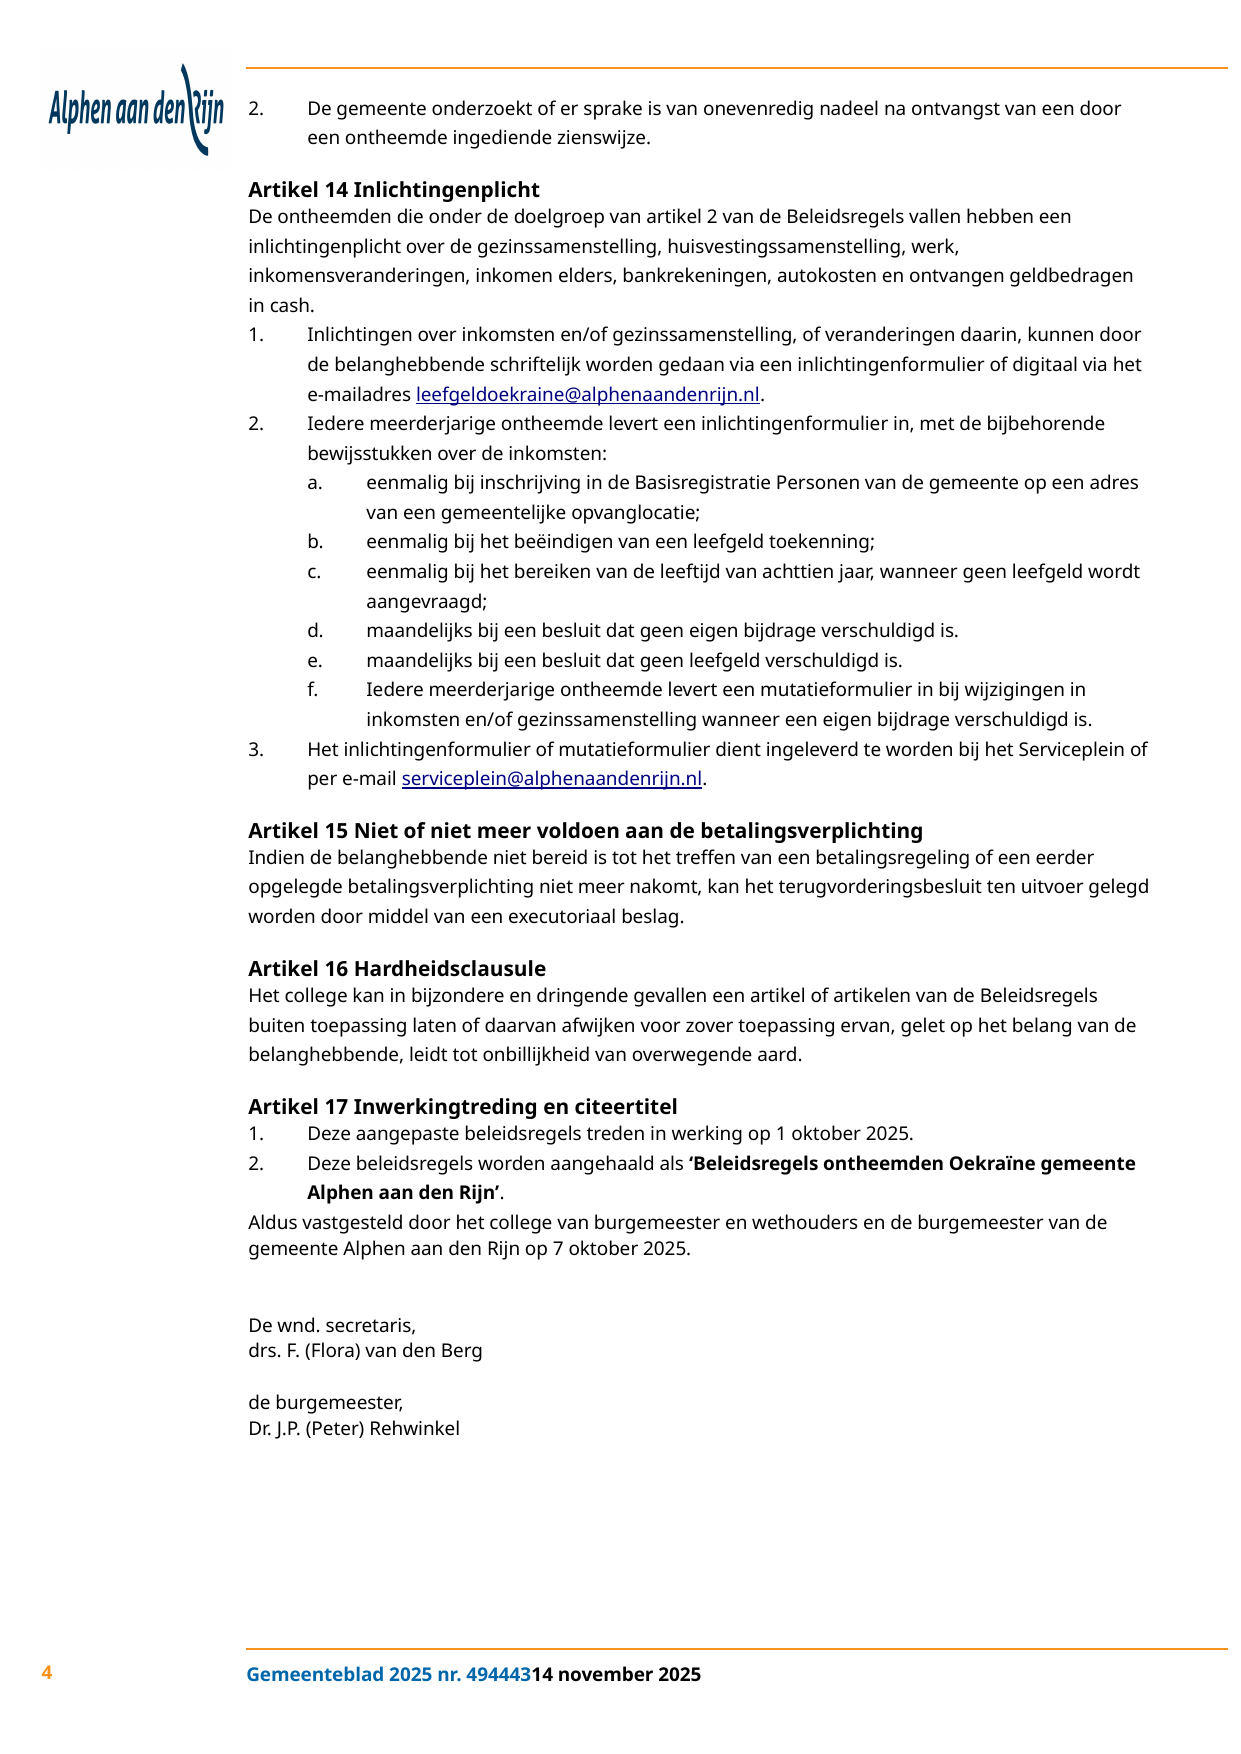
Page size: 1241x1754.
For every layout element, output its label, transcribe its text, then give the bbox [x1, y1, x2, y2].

list Iedere meerderjarige ontheemde levert een mutatieformulier in bij wijzigingen in inkomsten en/of gezinssamenstelling wanneer een eigen bijdrage verschuldigd is. [307, 677, 1152, 732]
list Iedere meerderjarige ontheemde levert een inlichtingenformulier in, met de bijbehorende bewijsstukken over de inkomsten: [248, 410, 1152, 466]
picture [41, 47, 231, 172]
text Artikel 16 Hardheidsclausule [248, 954, 1152, 982]
list Deze aangepaste beleidsregels treden in werking op 1 oktober 2025. [248, 1120, 1152, 1146]
list Inlichtingen over inkomsten en/of gezinssamenstelling, of veranderingen daarin, kunnen door de belanghebbende schriftelijk worden gedaan via een inlichtingenformulier of digitaal via het e-mailadres leefgeldoekraine@alphenaandenrijn.nl. [248, 322, 1152, 406]
list eenmalig bij inschrijving in de Basisregistratie Personen van de gemeente op een adres van een gemeentelijke opvanglocatie; [307, 469, 1152, 525]
text Artikel 14 Inlichtingenplicht [248, 175, 1152, 203]
text drs. F. (Flora) van den Berg [248, 1338, 1152, 1363]
list maandelijks bij een besluit dat geen eigen bijdrage verschuldigd is. [307, 617, 1152, 643]
list maandelijks bij een besluit dat geen leefgeld verschuldigd is. [307, 647, 1152, 673]
text Het college kan in bijzondere en dringende gevallen een artikel of artikelen van de Beleidsregels buiten toepassing laten of daarvan afwijken voor zover toepassing ervan, gelet op het belang van de belanghebbende, leidt tot onbillijkheid van overwegende aard. [248, 982, 1152, 1067]
list Het inlichtingenformulier of mutatieformulier dient ingeleverd te worden bij het Serviceplein of per e-mail serviceplein@alphenaandenrijn.nl. [248, 736, 1152, 791]
text De ontheemden die onder de doelgroep van artikel 2 van de Beleidsregels vallen hebben een inlichtingenplicht over de gezinssamenstelling, huisvestingssamenstelling, werk, inkomensveranderingen, inkomen elders, bankrekeningen, autokosten en ontvangen geldbedragen in cash. [248, 203, 1152, 318]
text Dr. J.P. (Peter) Rehwinkel [248, 1415, 1152, 1441]
list De gemeente onderzoekt of er sprake is van onevenredig nadeel na ontvangst van een door een ontheemde ingediende zienswijze. [248, 95, 1152, 150]
text Indien de belanghebbende niet bereid is tot het treffen van een betalingsregeling of een eerder opgelegde betalingsverplichting niet meer nakomt, kan het terugvorderingsbesluit ten uitvoer gelegd worden door middel van een executoriaal beslag. [248, 844, 1152, 929]
text de burgemeester, [248, 1389, 1152, 1415]
list eenmalig bij het bereiken van de leeftijd van achttien jaar, wanneer geen leefgeld wordt aangevraagd; [307, 558, 1152, 613]
text Aldus vastgesteld door het college van burgemeester en wethouders en de burgemeester van de gemeente Alphen aan den Rijn op 7 oktober 2025. [248, 1209, 1152, 1260]
list eenmalig bij het beëindigen van een leefgeld toekenning; [307, 529, 1152, 554]
text De wnd. secretaris, [248, 1312, 1152, 1338]
text Artikel 15 Niet of niet meer voldoen aan de betalingsverplichting [248, 816, 1152, 844]
list Deze beleidsregels worden aangehaald als ‘Beleidsregels ontheemden Oekraïne gemeente Alphen aan den Rijn’. [248, 1150, 1152, 1205]
text Artikel 17 Inwerkingtreding en citeertitel [248, 1092, 1152, 1120]
